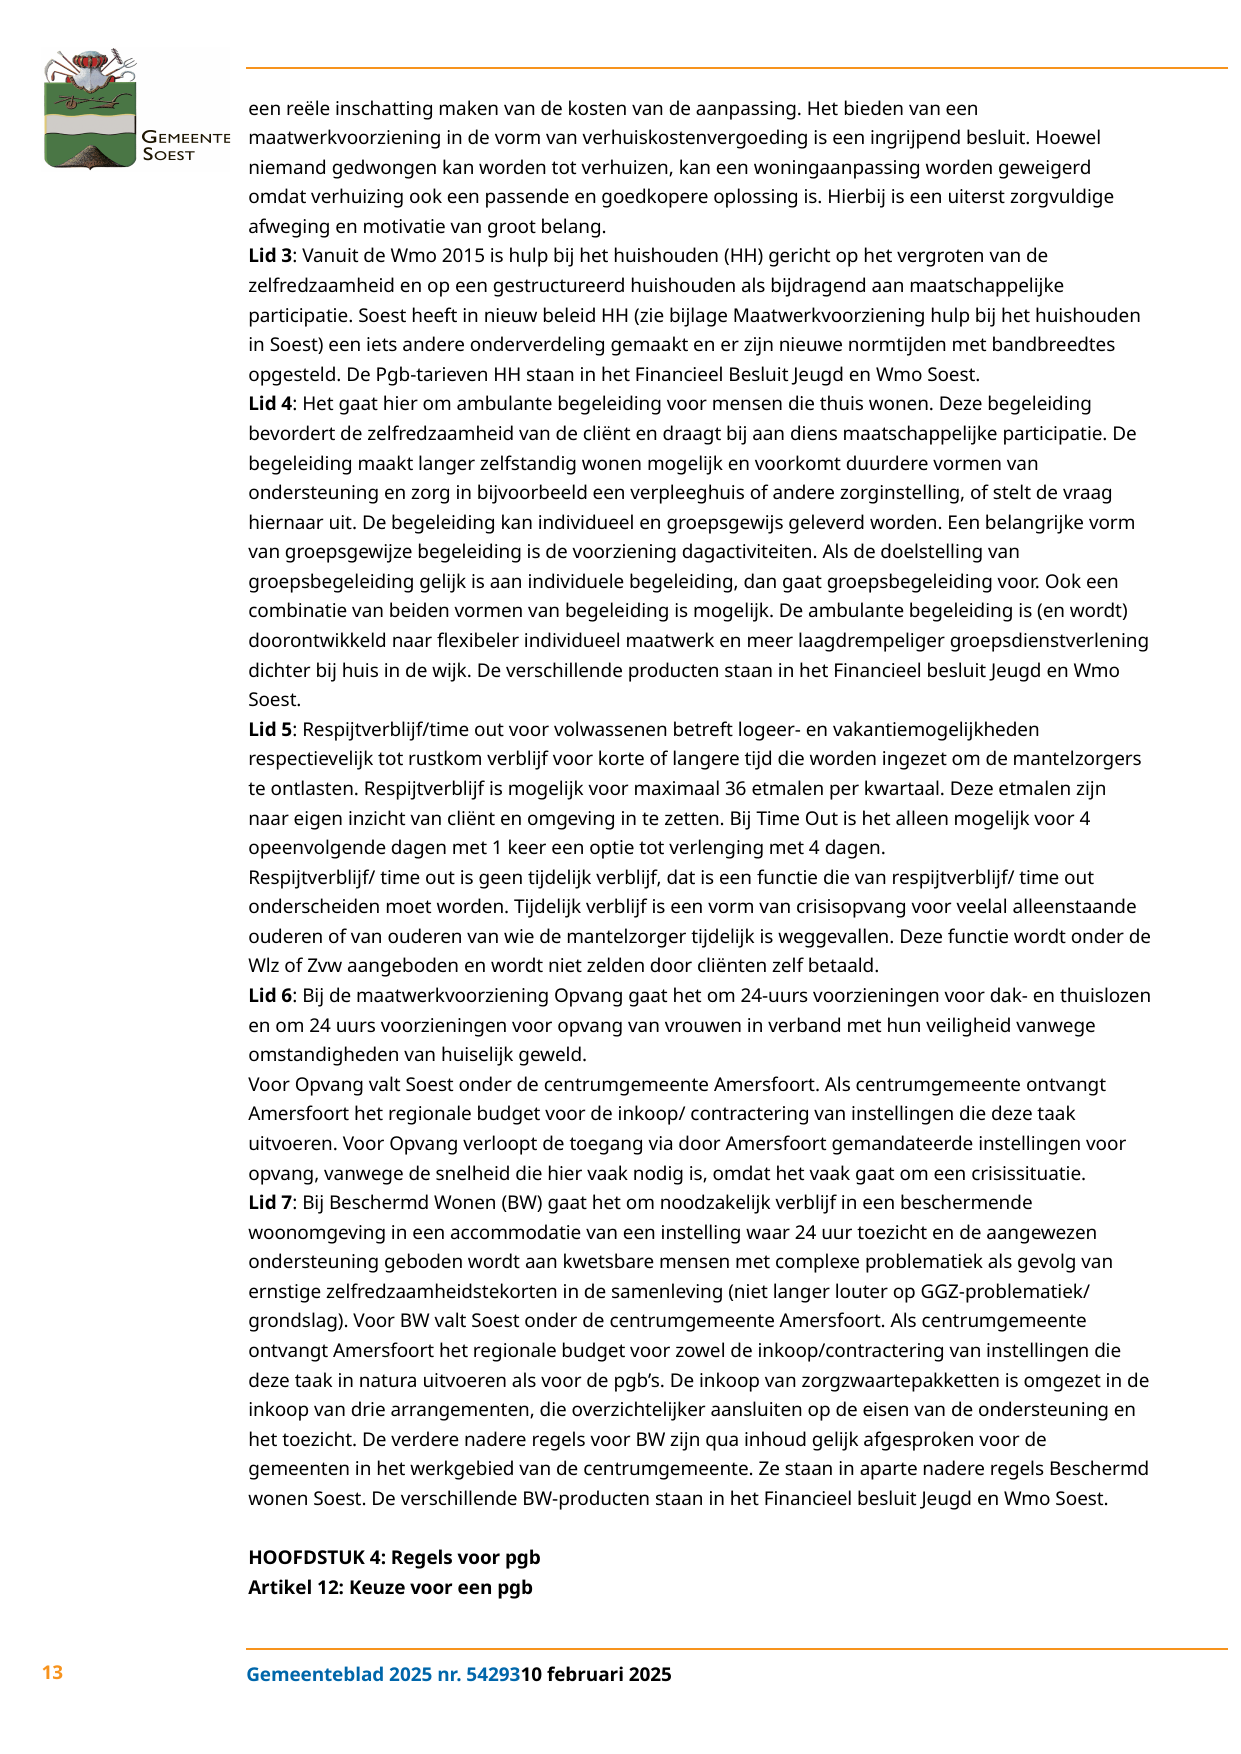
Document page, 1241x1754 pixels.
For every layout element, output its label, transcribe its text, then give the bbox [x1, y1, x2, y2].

text Respijtverblijf/ time out is geen tijdelijk verblijf, dat is een functie die van respijtverblijf/ time out onderscheiden moet worden. Tijdelijk verblijf is een vorm van crisisopvang voor veelal alleenstaande ouderen of van ouderen van wie de mantelzorger tijdelijk is weggevallen. Deze functie wordt onder de Wlz of Zvw aangeboden en wordt niet zelden door cliënten zelf betaald. [248, 864, 1152, 978]
text Voor Opvang valt Soest onder de centrumgemeente Amersfoort. Als centrumgemeente ontvangt Amersfoort het regionale budget voor de inkoop/ contractering van instellingen die deze taak uitvoeren. Voor Opvang verloopt de toegang via door Amersfoort gemandateerde instellingen voor opvang, vanwege de snelheid die hier vaak nodig is, omdat het vaak gaat om een crisissituatie. [248, 1071, 1152, 1186]
text Lid 7: Bij Beschermd Wonen (BW) gaat het om noodzakelijk verblijf in een beschermende woonomgeving in een accommodatie van een instelling waar 24 uur toezicht en de aangewezen ondersteuning geboden wordt aan kwetsbare mensen met complexe problematiek als gevolg van ernstige zelfredzaamheidstekorten in de samenleving (niet langer louter op GGZ-problematiek/ grondslag). Voor BW valt Soest onder de centrumgemeente Amersfoort. Als centrumgemeente ontvangt Amersfoort het regionale budget voor zowel de inkoop/contractering van instellingen die deze taak in natura uitvoeren als voor de pgb’s. De inkoop van zorgzwaartepakketten is omgezet in de inkoop van drie arrangementen, die overzichtelijker aansluiten op de eisen van de ondersteuning en het toezicht. De verdere nadere regels voor BW zijn qua inhoud gelijk afgesproken voor de gemeenten in het werkgebied van de centrumgemeente. Ze staan in aparte nadere regels Beschermd wonen Soest. De verschillende BW-producten staan in het Financieel besluit Jeugd en Wmo Soest. [248, 1189, 1152, 1511]
text Lid 4: Het gaat hier om ambulante begeleiding voor mensen die thuis wonen. Deze begeleiding bevordert de zelfredzaamheid van de cliënt en draagt bij aan diens maatschappelijke participatie. De begeleiding maakt langer zelfstandig wonen mogelijk en voorkomt duurdere vormen van ondersteuning en zorg in bijvoorbeeld een verpleeghuis of andere zorginstelling, of stelt de vraag hiernaar uit. De begeleiding kan individueel en groepsgewijs geleverd worden. Een belangrijke vorm van groepsgewijze begeleiding is de voorziening dagactiviteiten. Als de doelstelling van groepsbegeleiding gelijk is aan individuele begeleiding, dan gaat groepsbegeleiding voor. Ook een combinatie van beiden vormen van begeleiding is mogelijk. De ambulante begeleiding is (en wordt) doorontwikkeld naar flexibeler individueel maatwerk en meer laagdrempeliger groepsdienstverlening dichter bij huis in de wijk. De verschillende producten staan in het Financieel besluit Jeugd en Wmo Soest. [248, 391, 1152, 712]
text Lid 5: Respijtverblijf/time out voor volwassenen betreft logeer- en vakantiemogelijkheden respectievelijk tot rustkom verblijf voor korte of langere tijd die worden ingezet om de mantelzorgers te ontlasten. Respijtverblijf is mogelijk voor maximaal 36 etmalen per kwartaal. Deze etmalen zijn naar eigen inzicht van cliënt en omgeving in te zetten. Bij Time Out is het alleen mogelijk voor 4 opeenvolgende dagen met 1 keer een optie tot verlenging met 4 dagen. [248, 716, 1152, 860]
text Artikel 12: Keuze voor een pgb [248, 1574, 1152, 1600]
picture [41, 47, 231, 172]
text Lid 6: Bij de maatwerkvoorziening Opvang gaat het om 24-uurs voorzieningen voor dak- en thuislozen en om 24 uurs voorzieningen voor opvang van vrouwen in verband met hun veiligheid vanwege omstandigheden van huiselijk geweld. [248, 982, 1152, 1067]
text een reële inschatting maken van de kosten van de aanpassing. Het bieden van een maatwerkvoorziening in de vorm van verhuiskostenvergoeding is een ingrijpend besluit. Hoewel niemand gedwongen kan worden tot verhuizen, kan een woningaanpassing worden geweigerd omdat verhuizing ook een passende en goedkopere oplossing is. Hierbij is een uiterst zorgvuldige afweging en motivatie van groot belang. [248, 95, 1152, 239]
text Lid 3: Vanuit de Wmo 2015 is hulp bij het huishouden (HH) gericht op het vergroten van de zelfredzaamheid en op een gestructureerd huishouden als bijdragend aan maatschappelijke participatie. Soest heeft in nieuw beleid HH (zie bijlage Maatwerkvoorziening hulp bij het huishouden in Soest) een iets andere onderverdeling gemaakt en er zijn nieuwe normtijden met bandbreedtes opgesteld. De Pgb-tarieven HH staan in het Financieel Besluit Jeugd en Wmo Soest. [248, 243, 1152, 387]
text HOOFDSTUK 4: Regels voor pgb [248, 1544, 1152, 1570]
